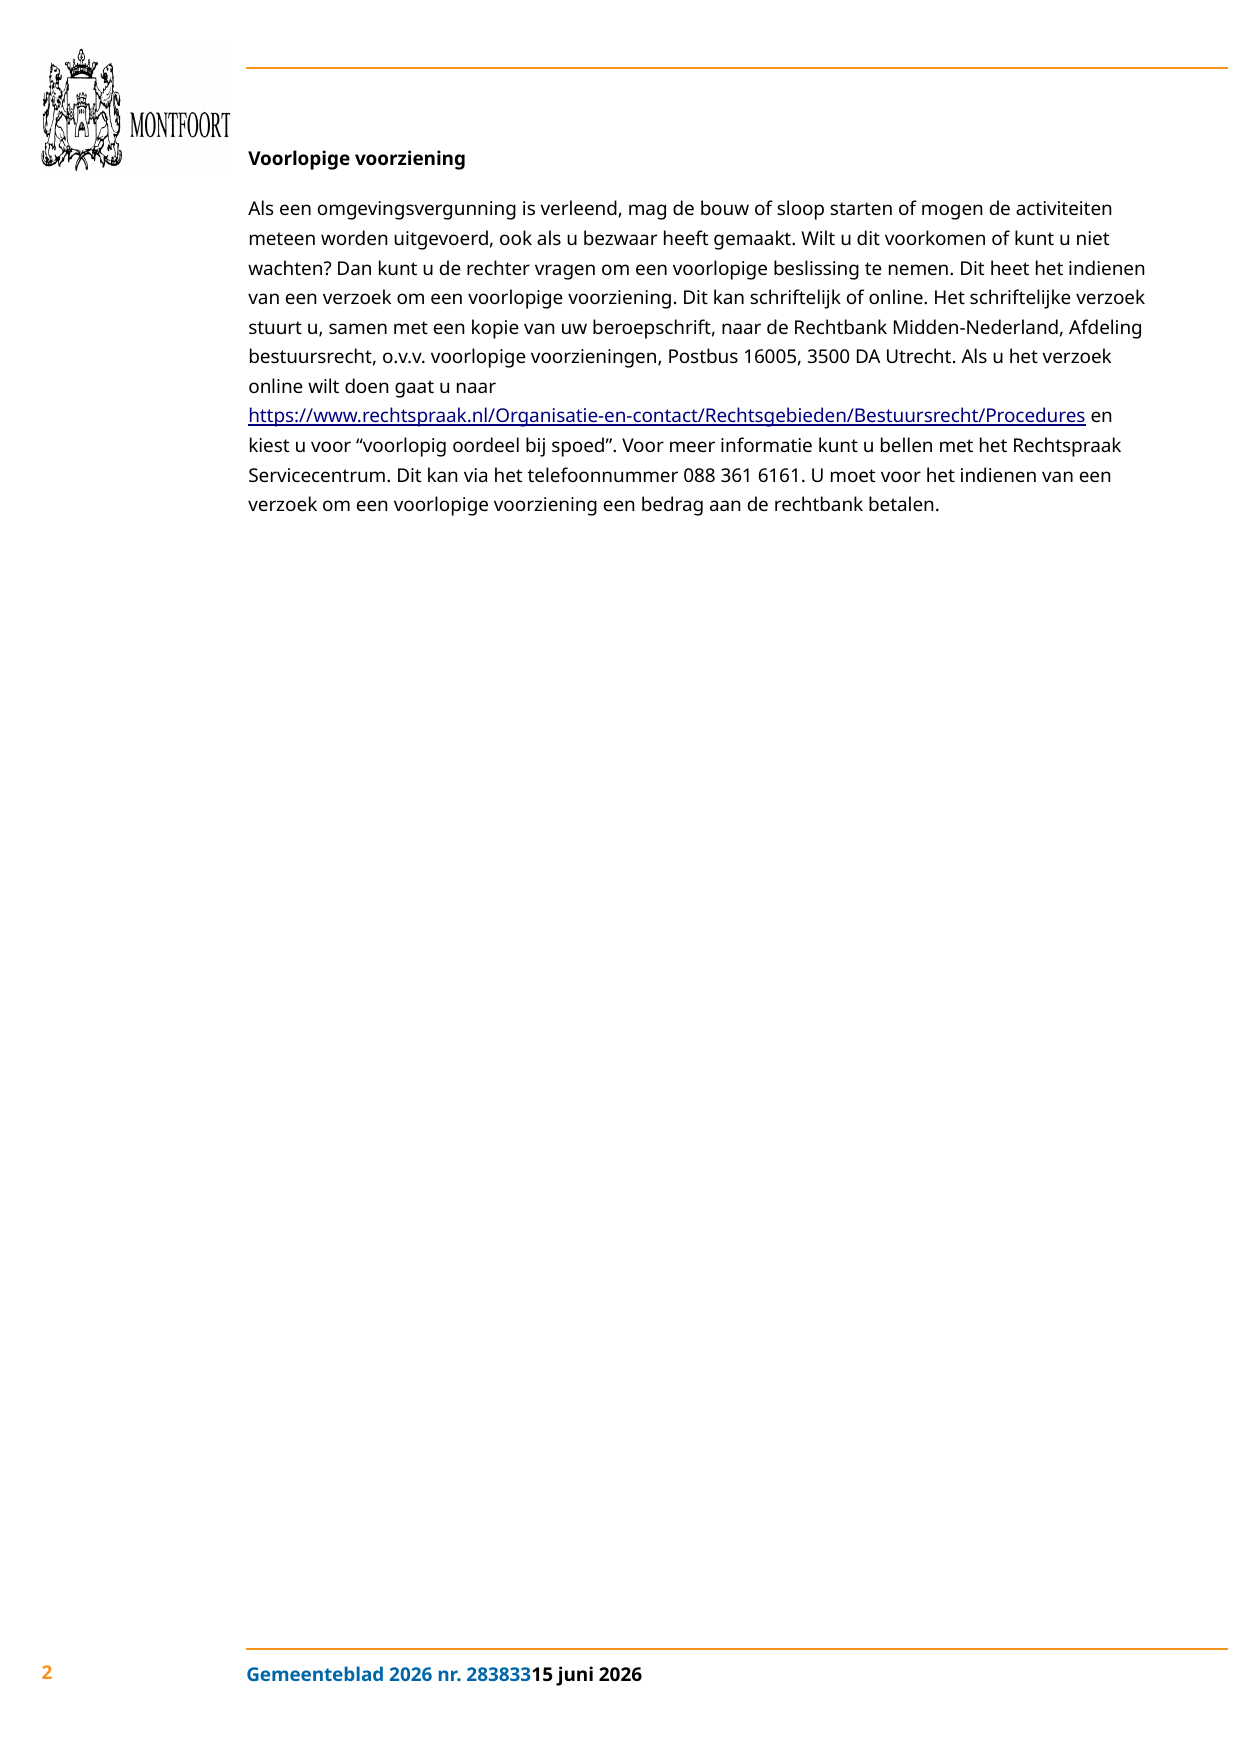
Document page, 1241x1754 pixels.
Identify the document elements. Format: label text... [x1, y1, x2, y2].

text Als een omgevingsvergunning is verleend, mag de bouw of sloop starten of mogen de activiteiten meteen worden uitgevoerd, ook als u bezwaar heeft gemaakt. Wilt u dit voorkomen of kunt u niet wachten? Dan kunt u de rechter vragen om een voorlopige beslissing te nemen. Dit heet het indienen van een verzoek om een voorlopige voorziening. Dit kan schriftelijk of online. Het schriftelijke verzoek stuurt u, samen met een kopie van uw beroepschrift, naar de Rechtbank Midden-Nederland, Afdeling bestuursrecht, o.v.v. voorlopige voorzieningen, Postbus 16005, 3500 DA Utrecht. Als u het verzoek online wilt doen gaat u naar https://www.rechtspraak.nl/Organisatie-en-contact/Rechtsgebieden/Bestuursrecht/Procedures en kiest u voor “voorlopig oordeel bij spoed”. Voor meer informatie kunt u bellen met het Rechtspraak Servicecentrum. Dit kan via het telefoonnummer 088 361 6161. U moet voor het indienen van een verzoek om een voorlopige voorziening een bedrag aan de rechtbank betalen. [248, 196, 1152, 517]
text Voorlopige voorziening [248, 145, 1152, 171]
picture [41, 47, 231, 172]
